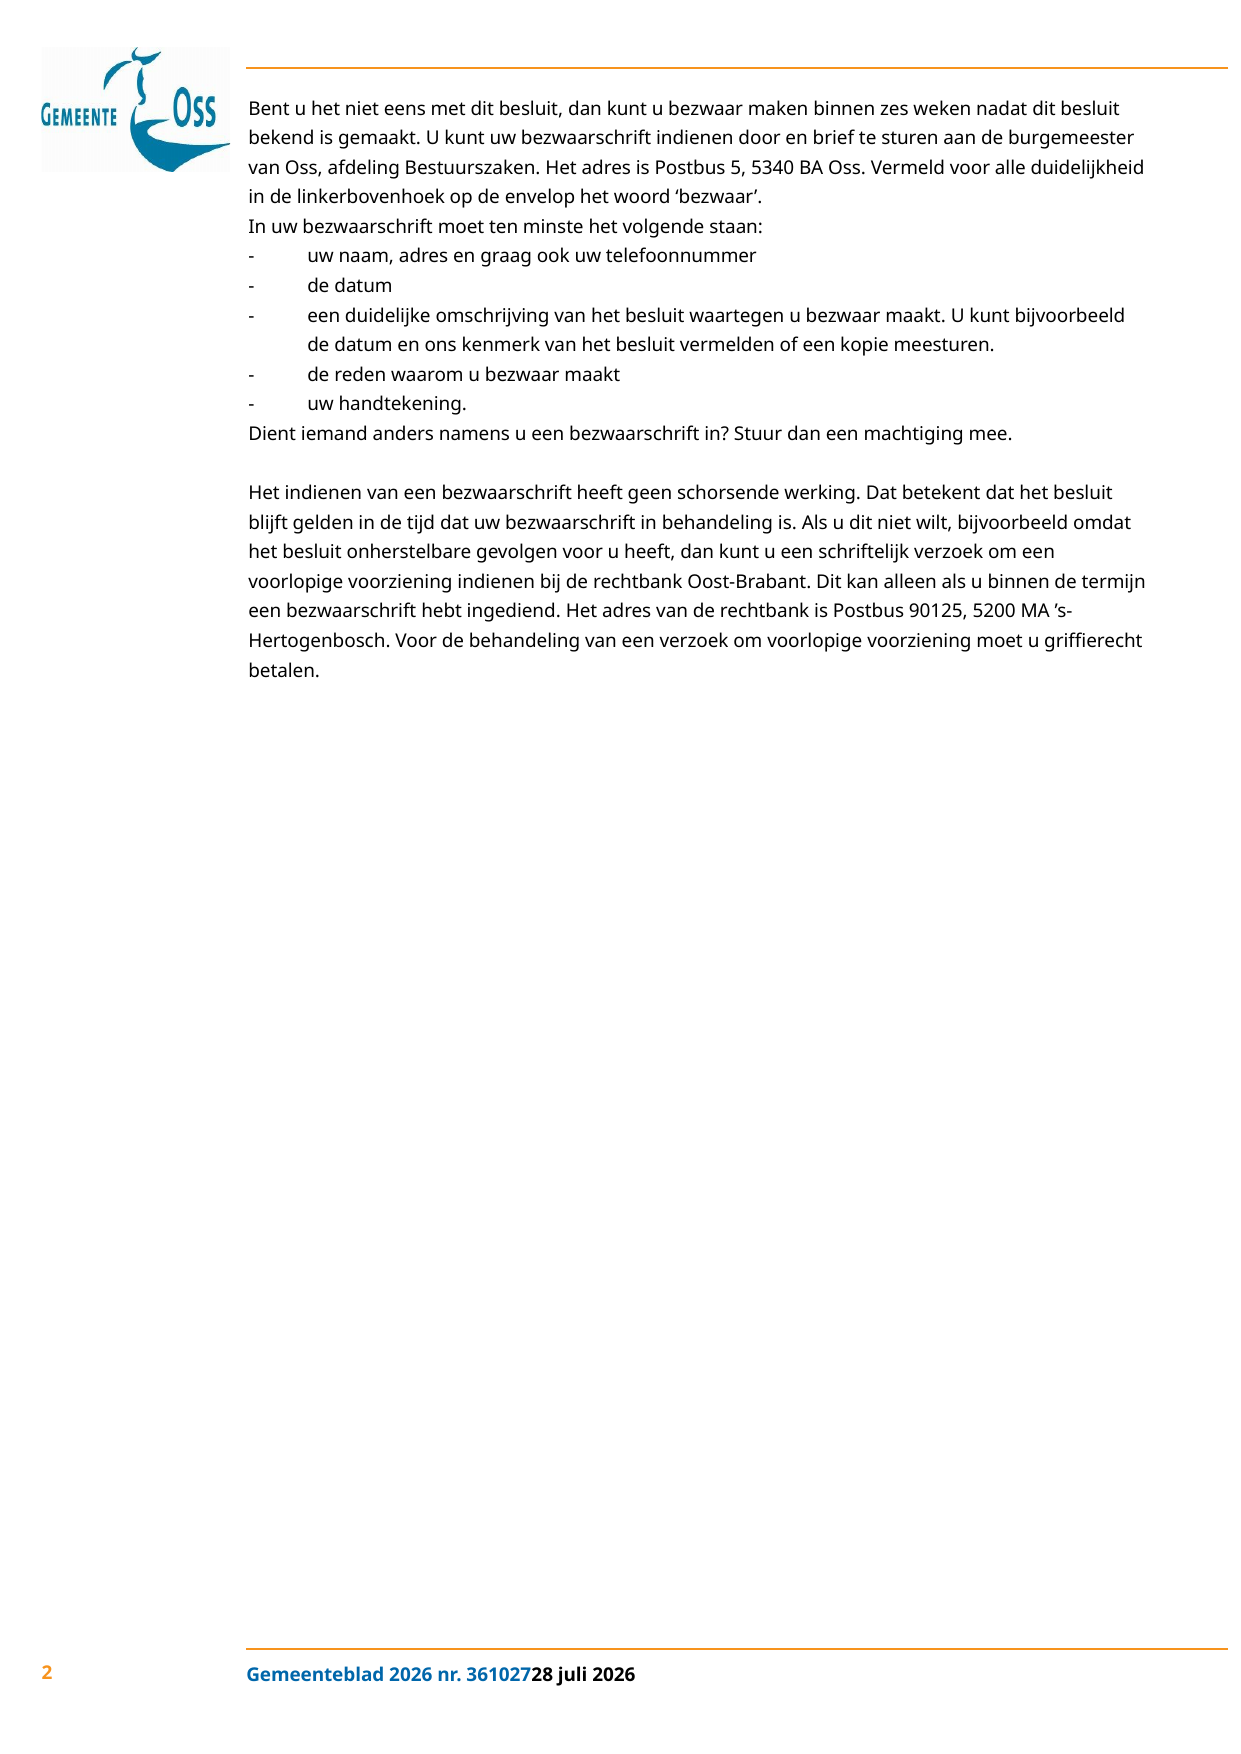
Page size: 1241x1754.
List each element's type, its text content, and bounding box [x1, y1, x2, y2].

text In uw bezwaarschrift moet ten minste het volgende staan: [248, 213, 1152, 239]
picture [41, 47, 231, 172]
text Bent u het niet eens met dit besluit, dan kunt u bezwaar maken binnen zes weken nadat dit besluit bekend is gemaakt. U kunt uw bezwaarschrift indienen door en brief te sturen aan de burgemeester van Oss, afdeling Bestuurszaken. Het adres is Postbus 5, 5340 BA Oss. Vermeld voor alle duidelijkheid in de linkerbovenhoek op de envelop het woord ‘bezwaar’. [248, 95, 1152, 209]
list uw handtekening. [248, 391, 1152, 416]
list de datum [248, 272, 1152, 298]
list de reden waarom u bezwaar maakt [248, 361, 1152, 387]
list een duidelijke omschrijving van het besluit waartegen u bezwaar maakt. U kunt bijvoorbeeld de datum en ons kenmerk van het besluit vermelden of een kopie meesturen. [248, 302, 1152, 357]
text Het indienen van een bezwaarschrift heeft geen schorsende werking. Dat betekent dat het besluit blijft gelden in de tijd dat uw bezwaarschrift in behandeling is. Als u dit niet wilt, bijvoorbeeld omdat het besluit onherstelbare gevolgen voor u heeft, dan kunt u een schriftelijk verzoek om een voorlopige voorziening indienen bij de rechtbank Oost-Brabant. Dit kan alleen als u binnen de termijn een bezwaarschrift hebt ingediend. Het adres van de rechtbank is Postbus 90125, 5200 MA ’s-Hertogenbosch. Voor de behandeling van een verzoek om voorlopige voorziening moet u griffierecht betalen. [248, 479, 1152, 683]
text Dient iemand anders namens u een bezwaarschrift in? Stuur dan een machtiging mee. [248, 420, 1152, 446]
list uw naam, adres en graag ook uw telefoonnummer [248, 243, 1152, 268]
